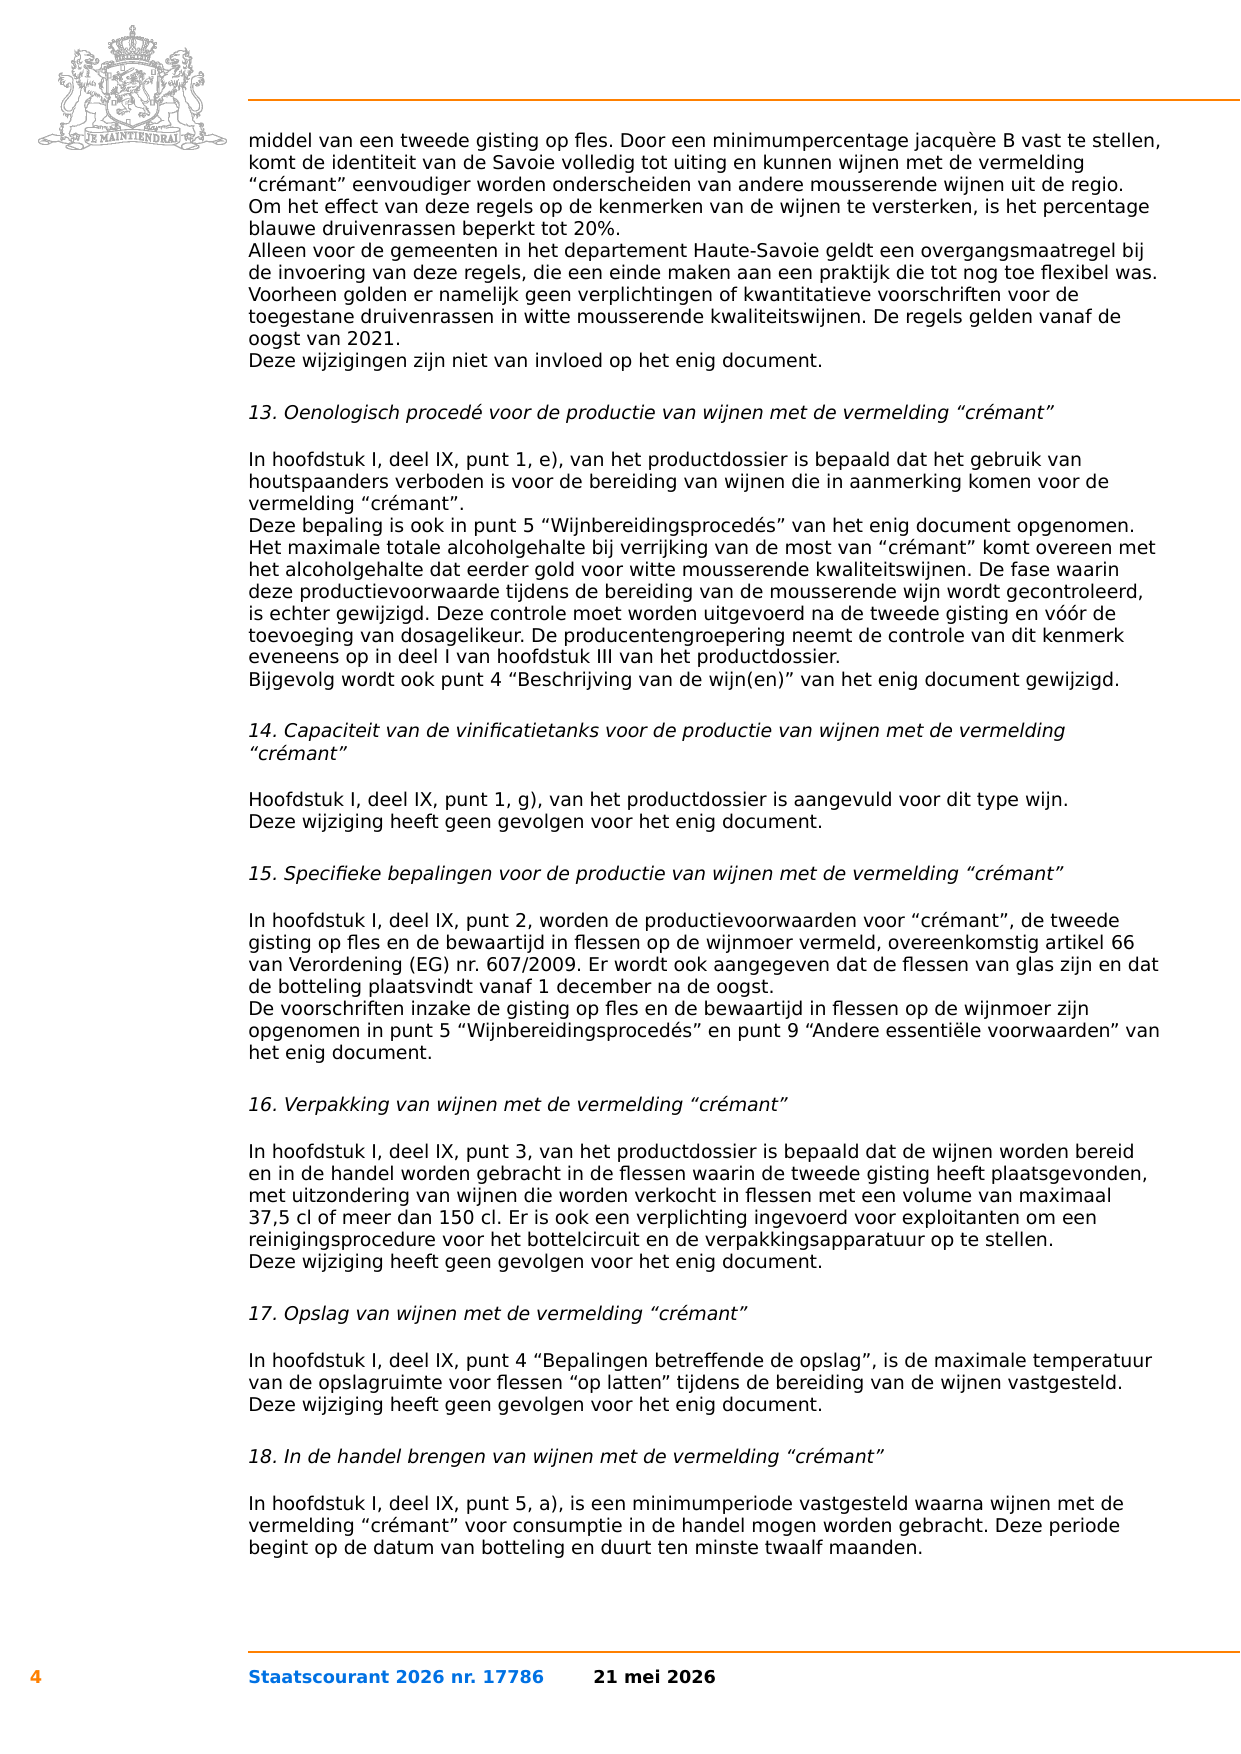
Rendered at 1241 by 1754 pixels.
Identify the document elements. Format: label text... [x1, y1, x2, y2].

text Het maximale totale alcoholgehalte bij verrijking van de most van “crémant” komt overeen met het alcoholgehalte dat eerder gold voor witte mousserende kwaliteitswijnen. De fase waarin deze productievoorwaarde tijdens de bereiding van de mousserende wijn wordt gecontroleerd, is echter gewijzigd. Deze controle moet worden uitgevoerd na de tweede gisting en vóór de toevoeging van dosagelikeur. De producentengroepering neemt de controle van dit kenmerk eveneens op in deel I van hoofdstuk III van het productdossier. [248, 537, 1163, 668]
text Alleen voor de gemeenten in het departement Haute-Savoie geldt een overgangsmaatregel bij de invoering van deze regels, die een einde maken aan een praktijk die tot nog toe flexibel was. Voorheen golden er namelijk geen verplichtingen of kwantitatieve voorschriften voor de toegestane druivenrassen in witte mousserende kwaliteitswijnen. De regels gelden vanaf de oogst van 2021. [248, 240, 1163, 350]
subtitle 17. Opslag van wijnen met de vermelding “crémant” [248, 1303, 1163, 1325]
subtitle 18. In de handel brengen van wijnen met de vermelding “crémant” [248, 1446, 1163, 1468]
text Bijgevolg wordt ook punt 4 “Beschrijving van de wijn(en)” van het enig document gewijzigd. [248, 668, 1163, 690]
text Hoofdstuk I, deel IX, punt 1, g), van het productdossier is aangevuld voor dit type wijn. [248, 789, 1163, 811]
text Deze wijziging heeft geen gevolgen voor het enig document. [248, 1251, 1163, 1273]
text De voorschriften inzake de gisting op fles en de bewaartijd in flessen op de wijnmoer zijn opgenomen in punt 5 “Wijnbereidingsprocedés” en punt 9 “Andere essentiële voorwaarden” van het enig document. [248, 998, 1163, 1064]
text Deze wijziging heeft geen gevolgen voor het enig document. [248, 811, 1163, 833]
text Deze wijziging heeft geen gevolgen voor het enig document. [248, 1394, 1163, 1416]
text In hoofdstuk I, deel IX, punt 1, e), van het productdossier is bepaald dat het gebruik van houtspaanders verboden is voor de bereiding van wijnen die in aanmerking komen voor de vermelding “crémant”. [248, 449, 1163, 514]
subtitle 14. Capaciteit van de vinificatietanks voor de productie van wijnen met de vermelding “crémant” [248, 720, 1163, 764]
text In hoofdstuk I, deel IX, punt 5, a), is een minimumperiode vastgesteld waarna wijnen met de vermelding “crémant” voor consumptie in de handel mogen worden gebracht. Deze periode begint op de datum van botteling en duurt ten minste twaalf maanden. [248, 1493, 1163, 1559]
text In hoofdstuk I, deel IX, punt 2, worden de productievoorwaarden voor “crémant”, de tweede gisting op fles en de bewaartijd in flessen op de wijnmoer vermeld, overeenkomstig artikel 66 van Verordening (EG) nr. 607/2009. Er wordt ook aangegeven dat de flessen van glas zijn en dat de botteling plaatsvindt vanaf 1 december na de oogst. [248, 910, 1163, 998]
text Deze wijzigingen zijn niet van invloed op het enig document. [248, 350, 1163, 372]
text Deze bepaling is ook in punt 5 “Wijnbereidingsprocedés” van het enig document opgenomen. [248, 514, 1163, 537]
text middel van een tweede gisting op fles. Door een minimumpercentage jacquère B vast te stellen, komt de identiteit van de Savoie volledig tot uiting en kunnen wijnen met de vermelding “crémant” eenvoudiger worden onderscheiden van andere mousserende wijnen uit de regio. Om het effect van deze regels op de kenmerken van de wijnen te versterken, is het percentage blauwe druivenrassen beperkt tot 20%. [248, 130, 1163, 240]
subtitle 13. Oenologisch procedé voor de productie van wijnen met de vermelding “crémant” [248, 402, 1163, 424]
text In hoofdstuk I, deel IX, punt 4 “Bepalingen betreffende de opslag”, is de maximale temperatuur van de opslagruimte voor flessen “op latten” tijdens de bereiding van de wijnen vastgesteld. [248, 1350, 1163, 1394]
subtitle 16. Verpakking van wijnen met de vermelding “crémant” [248, 1094, 1163, 1116]
subtitle 15. Specifieke bepalingen voor de productie van wijnen met de vermelding “crémant” [248, 863, 1163, 885]
text In hoofdstuk I, deel IX, punt 3, van het productdossier is bepaald dat de wijnen worden bereid en in de handel worden gebracht in de flessen waarin de tweede gisting heeft plaatsgevonden, met uitzondering van wijnen die worden verkocht in flessen met een volume van maximaal 37,5 cl of meer dan 150 cl. Er is ook een verplichting ingevoerd voor exploitanten om een reinigingsprocedure voor het bottelcircuit en de verpakkingsapparatuur op te stellen. [248, 1141, 1163, 1251]
picture [38, 25, 227, 150]
